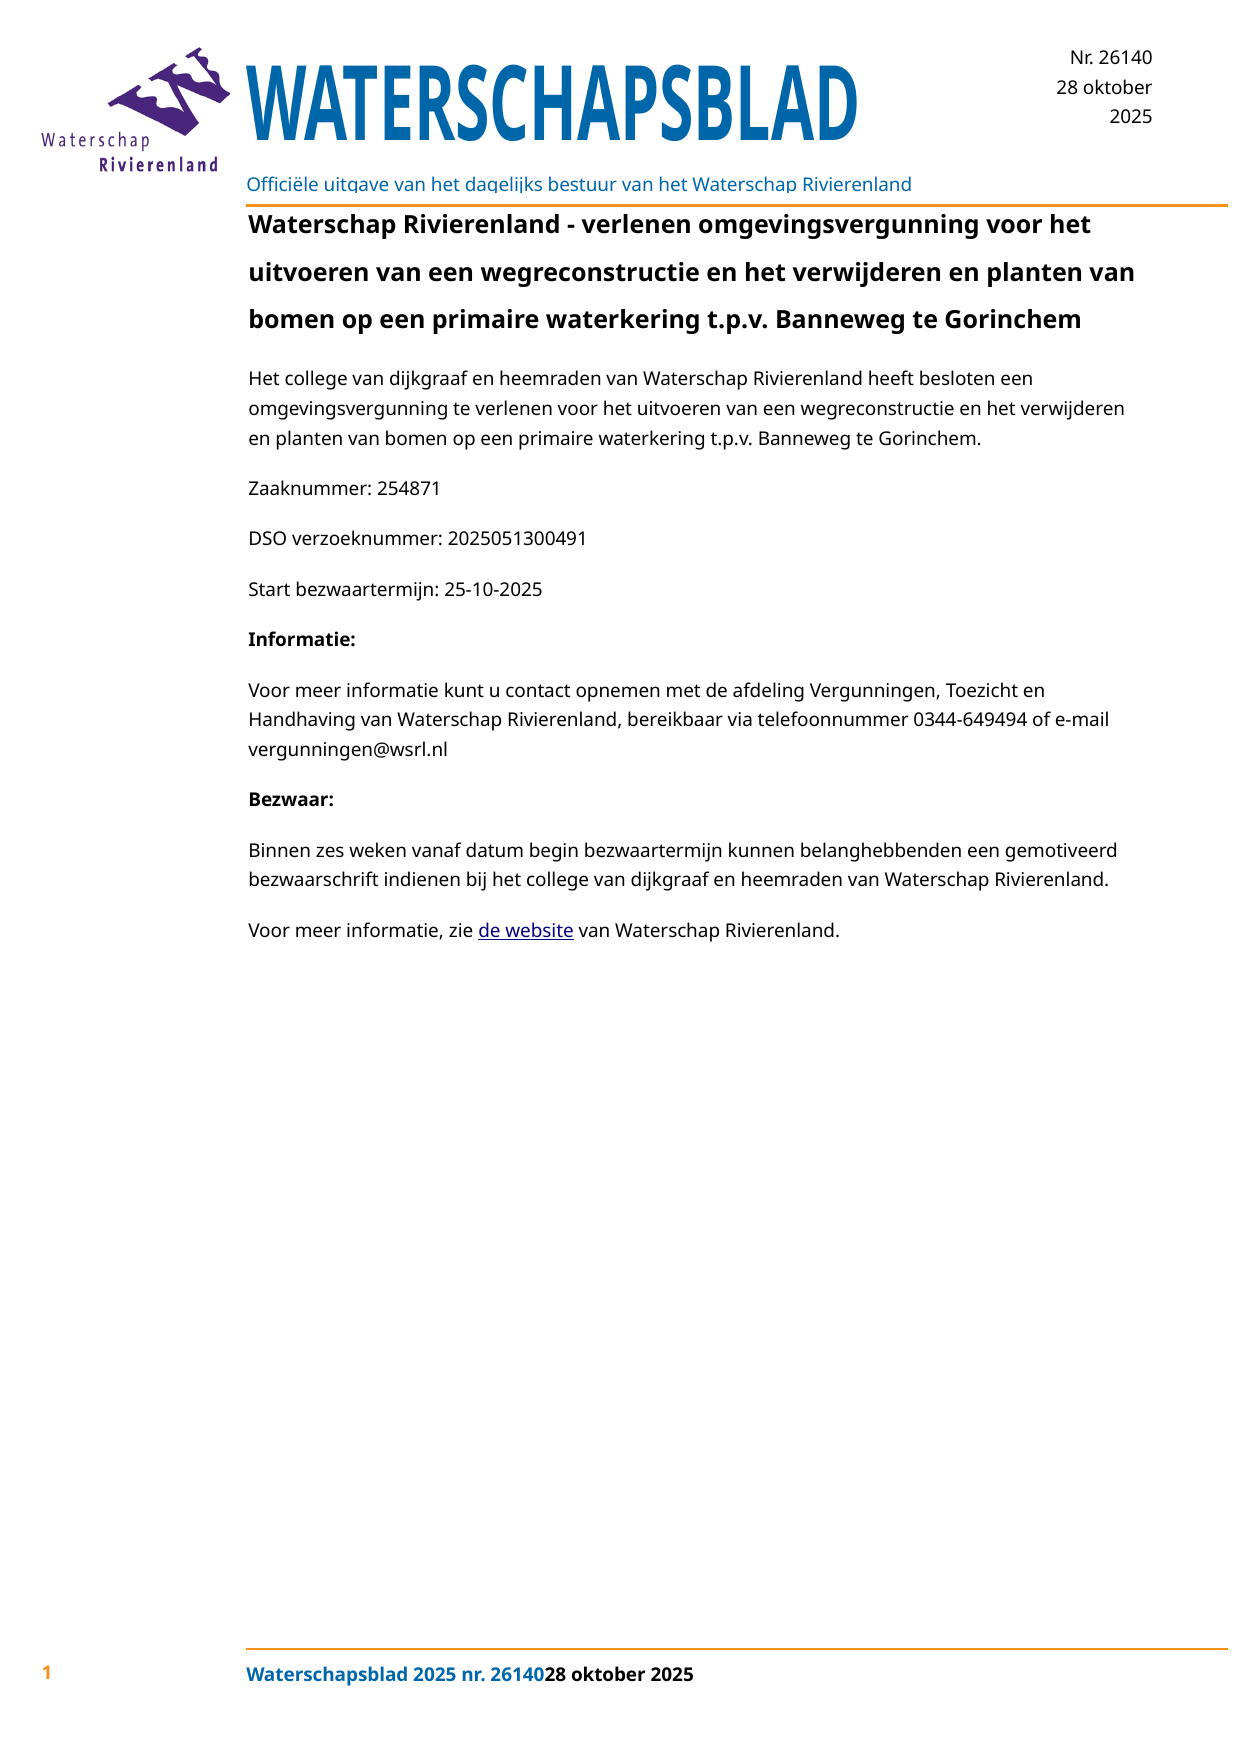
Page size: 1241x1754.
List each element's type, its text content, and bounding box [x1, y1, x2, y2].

text Waterschap Rivierenland - verlenen omgevingsvergunning voor het uitvoeren van een wegreconstructie en het verwijderen en planten van bomen op een primaire waterkering t.p.v. Banneweg te Gorinchem [248, 207, 1152, 336]
text Voor meer informatie kunt u contact opnemen met de afdeling Vergunningen, Toezicht en Handhaving van Waterschap Rivierenland, bereikbaar via telefoonnummer 0344-649494 of e-mail vergunningen@wsrl.nl [248, 677, 1152, 762]
text Bezwaar: [248, 786, 1152, 812]
text Het college van dijkgraaf en heemraden van Waterschap Rivierenland heeft besloten een omgevingsvergunning te verlenen voor het uitvoeren van een wegreconstructie en het verwijderen en planten van bomen op een primaire waterkering t.p.v. Banneweg te Gorinchem. [248, 366, 1152, 450]
text DSO verzoeknummer: 2025051300491 [248, 526, 1152, 551]
text Informatie: [248, 626, 1152, 652]
text Binnen zes weken vanaf datum begin bezwaartermijn kunnen belanghebbenden een gemotiveerd bezwaarschrift indienen bij het college van dijkgraaf en heemraden van Waterschap Rivierenland. [248, 837, 1152, 892]
picture [41, 47, 231, 172]
text Voor meer informatie, zie de website van Waterschap Rivierenland. [248, 917, 1152, 942]
text Zaaknummer: 254871 [248, 475, 1152, 501]
text Start bezwaartermijn: 25-10-2025 [248, 576, 1152, 602]
